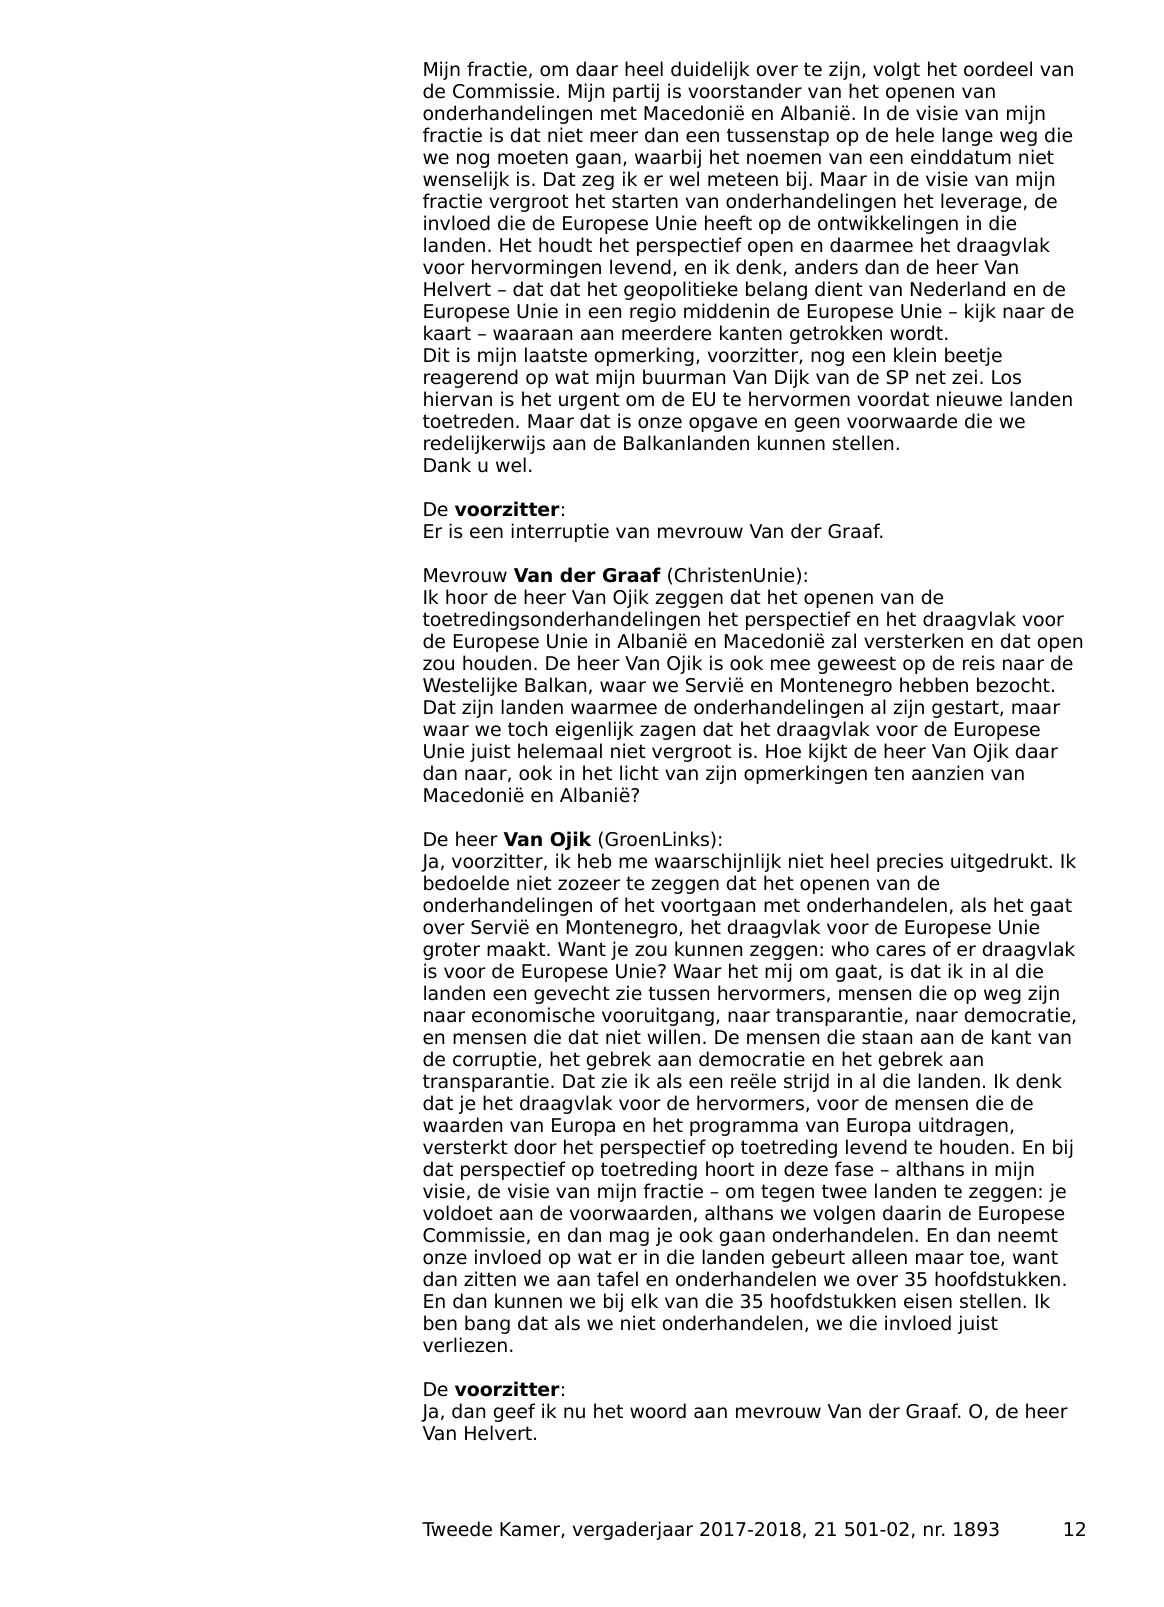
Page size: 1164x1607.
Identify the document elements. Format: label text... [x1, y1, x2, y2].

text Dit is mijn laatste opmerking, voorzitter, nog een klein beetje reagerend op wat mijn buurman Van Dijk van de SP net zei. Los hiervan is het urgent om de EU te hervormen voordat nieuwe landen toetreden. Maar dat is onze opgave en geen voorwaarde die we redelijkerwijs aan de Balkanlanden kunnen stellen. [422, 345, 1087, 455]
text Dank u wel. [422, 455, 1087, 477]
text De voorzitter: [422, 1379, 1087, 1401]
text De heer Van Ojik (GroenLinks): [422, 829, 1087, 851]
text De voorzitter: [422, 499, 1087, 521]
text Ja, voorzitter, ik heb me waarschijnlijk niet heel precies uitgedrukt. Ik bedoelde niet zozeer te zeggen dat het openen van de onderhandelingen of het voortgaan met onderhandelen, als het gaat over Servië en Montenegro, het draagvlak voor de Europese Unie groter maakt. Want je zou kunnen zeggen: who cares of er draagvlak is voor de Europese Unie? Waar het mij om gaat, is dat ik in al die landen een gevecht zie tussen hervormers, mensen die op weg zijn naar economische vooruitgang, naar transparantie, naar democratie, en mensen die dat niet willen. De mensen die staan aan de kant van de corruptie, het gebrek aan democratie en het gebrek aan transparantie. Dat zie ik als een reële strijd in al die landen. Ik denk dat je het draagvlak voor de hervormers, voor de mensen die de waarden van Europa en het programma van Europa uitdragen, versterkt door het perspectief op toetreding levend te houden. En bij dat perspectief op toetreding hoort in deze fase – althans in mijn visie, de visie van mijn fractie – om tegen twee landen te zeggen: je voldoet aan de voorwaarden, althans we volgen daarin de Europese Commissie, en dan mag je ook gaan onderhandelen. En dan neemt onze invloed op wat er in die landen gebeurt alleen maar toe, want dan zitten we aan tafel en onderhandelen we over 35 hoofdstukken. En dan kunnen we bij elk van die 35 hoofdstukken eisen stellen. Ik ben bang dat als we niet onderhandelen, we die invloed juist verliezen. [422, 851, 1087, 1356]
text Er is een interruptie van mevrouw Van der Graaf. [422, 521, 1087, 543]
text Mevrouw Van der Graaf (ChristenUnie): [422, 565, 1087, 587]
text Mijn fractie, om daar heel duidelijk over te zijn, volgt het oordeel van de Commissie. Mijn partij is voorstander van het openen van onderhandelingen met Macedonië en Albanië. In de visie van mijn fractie is dat niet meer dan een tussenstap op de hele lange weg die we nog moeten gaan, waarbij het noemen van een einddatum niet wenselijk is. Dat zeg ik er wel meteen bij. Maar in de visie van mijn fractie vergroot het starten van onderhandelingen het leverage, de invloed die de Europese Unie heeft op de ontwikkelingen in die landen. Het houdt het perspectief open en daarmee het draagvlak voor hervormingen levend, en ik denk, anders dan de heer Van Helvert – dat dat het geopolitieke belang dient van Nederland en de Europese Unie in een regio middenin de Europese Unie – kijk naar de kaart – waaraan aan meerdere kanten getrokken wordt. [422, 59, 1087, 345]
text Ik hoor de heer Van Ojik zeggen dat het openen van de toetredingsonderhandelingen het perspectief en het draagvlak voor de Europese Unie in Albanië en Macedonië zal versterken en dat open zou houden. De heer Van Ojik is ook mee geweest op de reis naar de Westelijke Balkan, waar we Servië en Montenegro hebben bezocht. Dat zijn landen waarmee de onderhandelingen al zijn gestart, maar waar we toch eigenlijk zagen dat het draagvlak voor de Europese Unie juist helemaal niet vergroot is. Hoe kijkt de heer Van Ojik daar dan naar, ook in het licht van zijn opmerkingen ten aanzien van Macedonië en Albanië? [422, 587, 1087, 807]
text Ja, dan geef ik nu het woord aan mevrouw Van der Graaf. O, de heer Van Helvert. [422, 1401, 1087, 1444]
